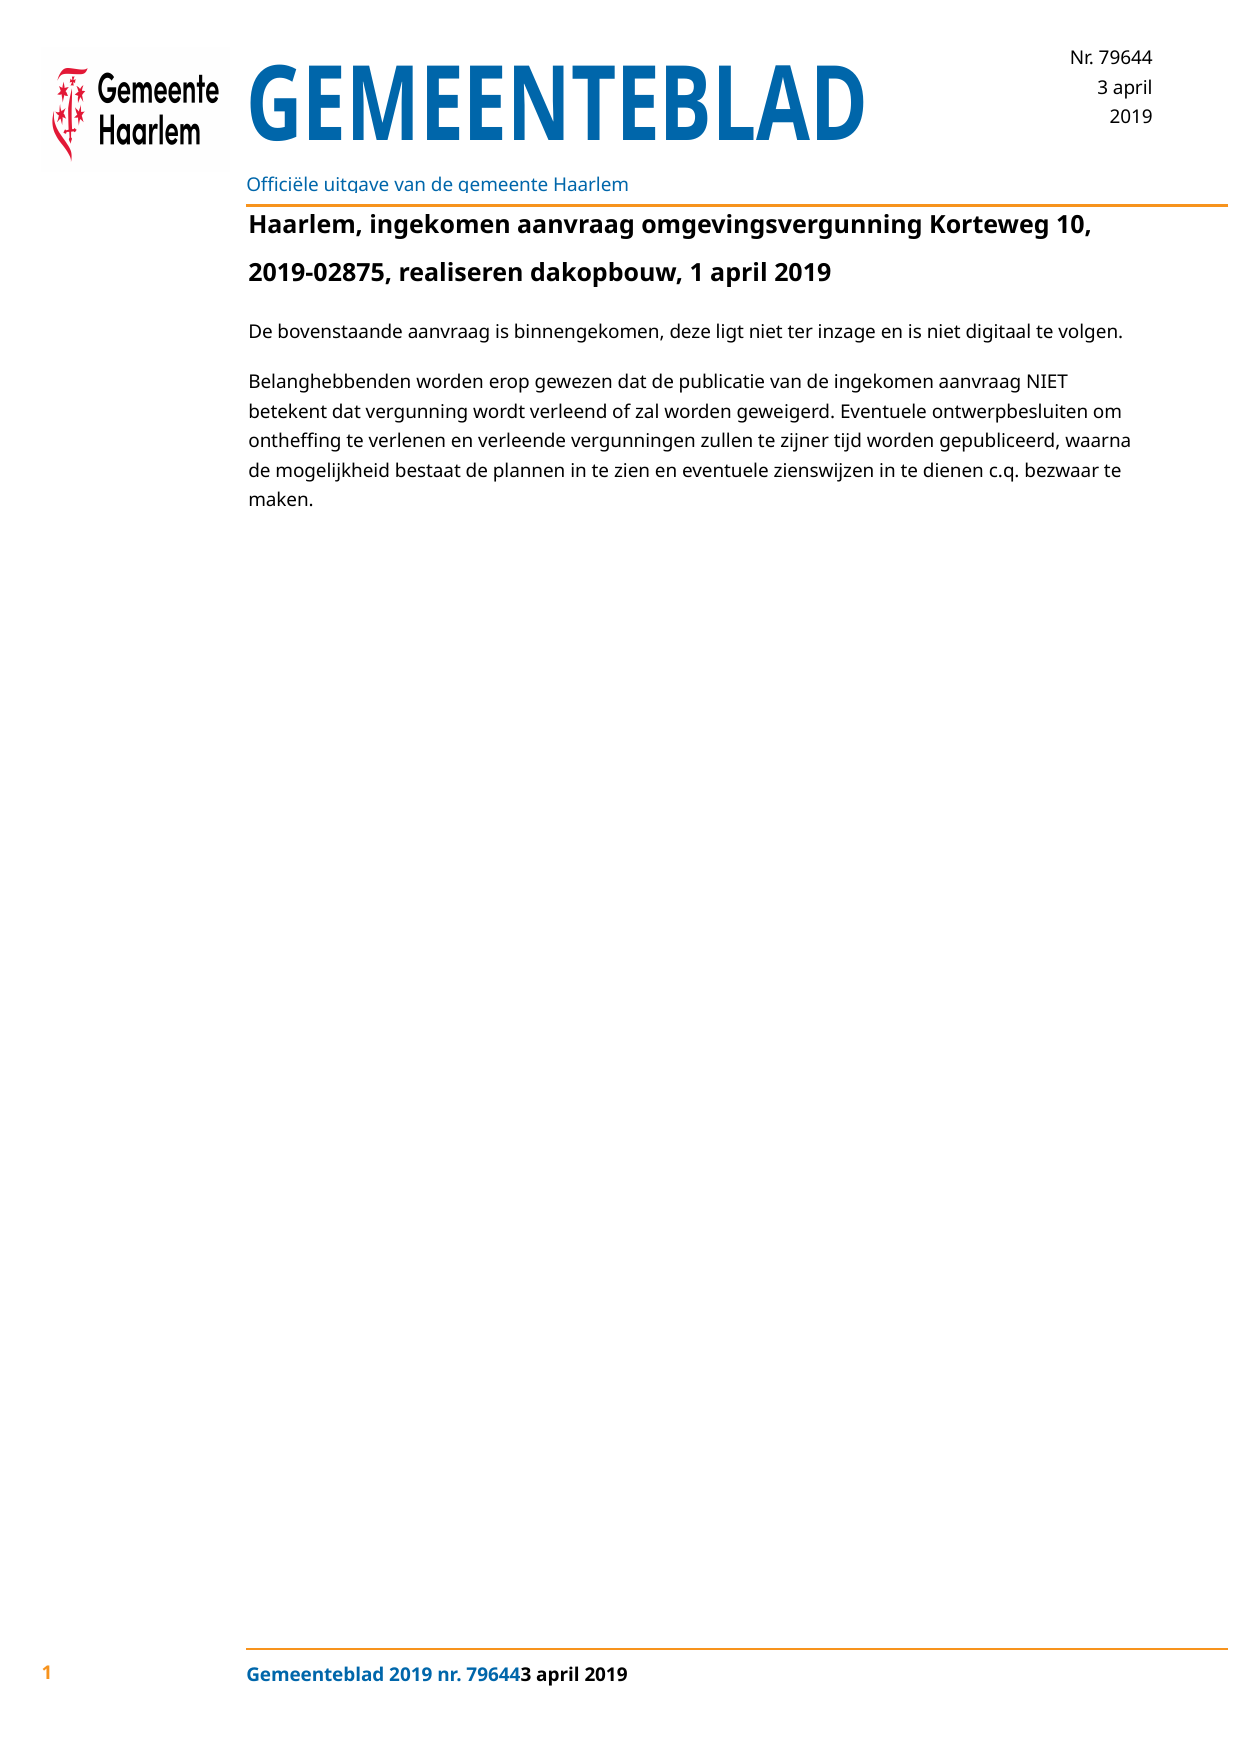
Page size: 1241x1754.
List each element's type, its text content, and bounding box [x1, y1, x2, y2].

text Belanghebbenden worden erop gewezen dat de publicatie van de ingekomen aanvraag NIET betekent dat vergunning wordt verleend of zal worden geweigerd. Eventuele ontwerpbesluiten om ontheffing te verlenen en verleende vergunningen zullen te zijner tijd worden gepubliceerd, waarna de mogelijkheid bestaat de plannen in te zien en eventuele zienswijzen in te dienen c.q. bezwaar te maken. [248, 368, 1152, 512]
picture [41, 47, 231, 172]
text De bovenstaande aanvraag is binnengekomen, deze ligt niet ter inzage en is niet digitaal te volgen. [248, 318, 1152, 344]
text Haarlem, ingekomen aanvraag omgevingsvergunning Korteweg 10, 2019-02875, realiseren dakopbouw, 1 april 2019 [248, 207, 1152, 288]
